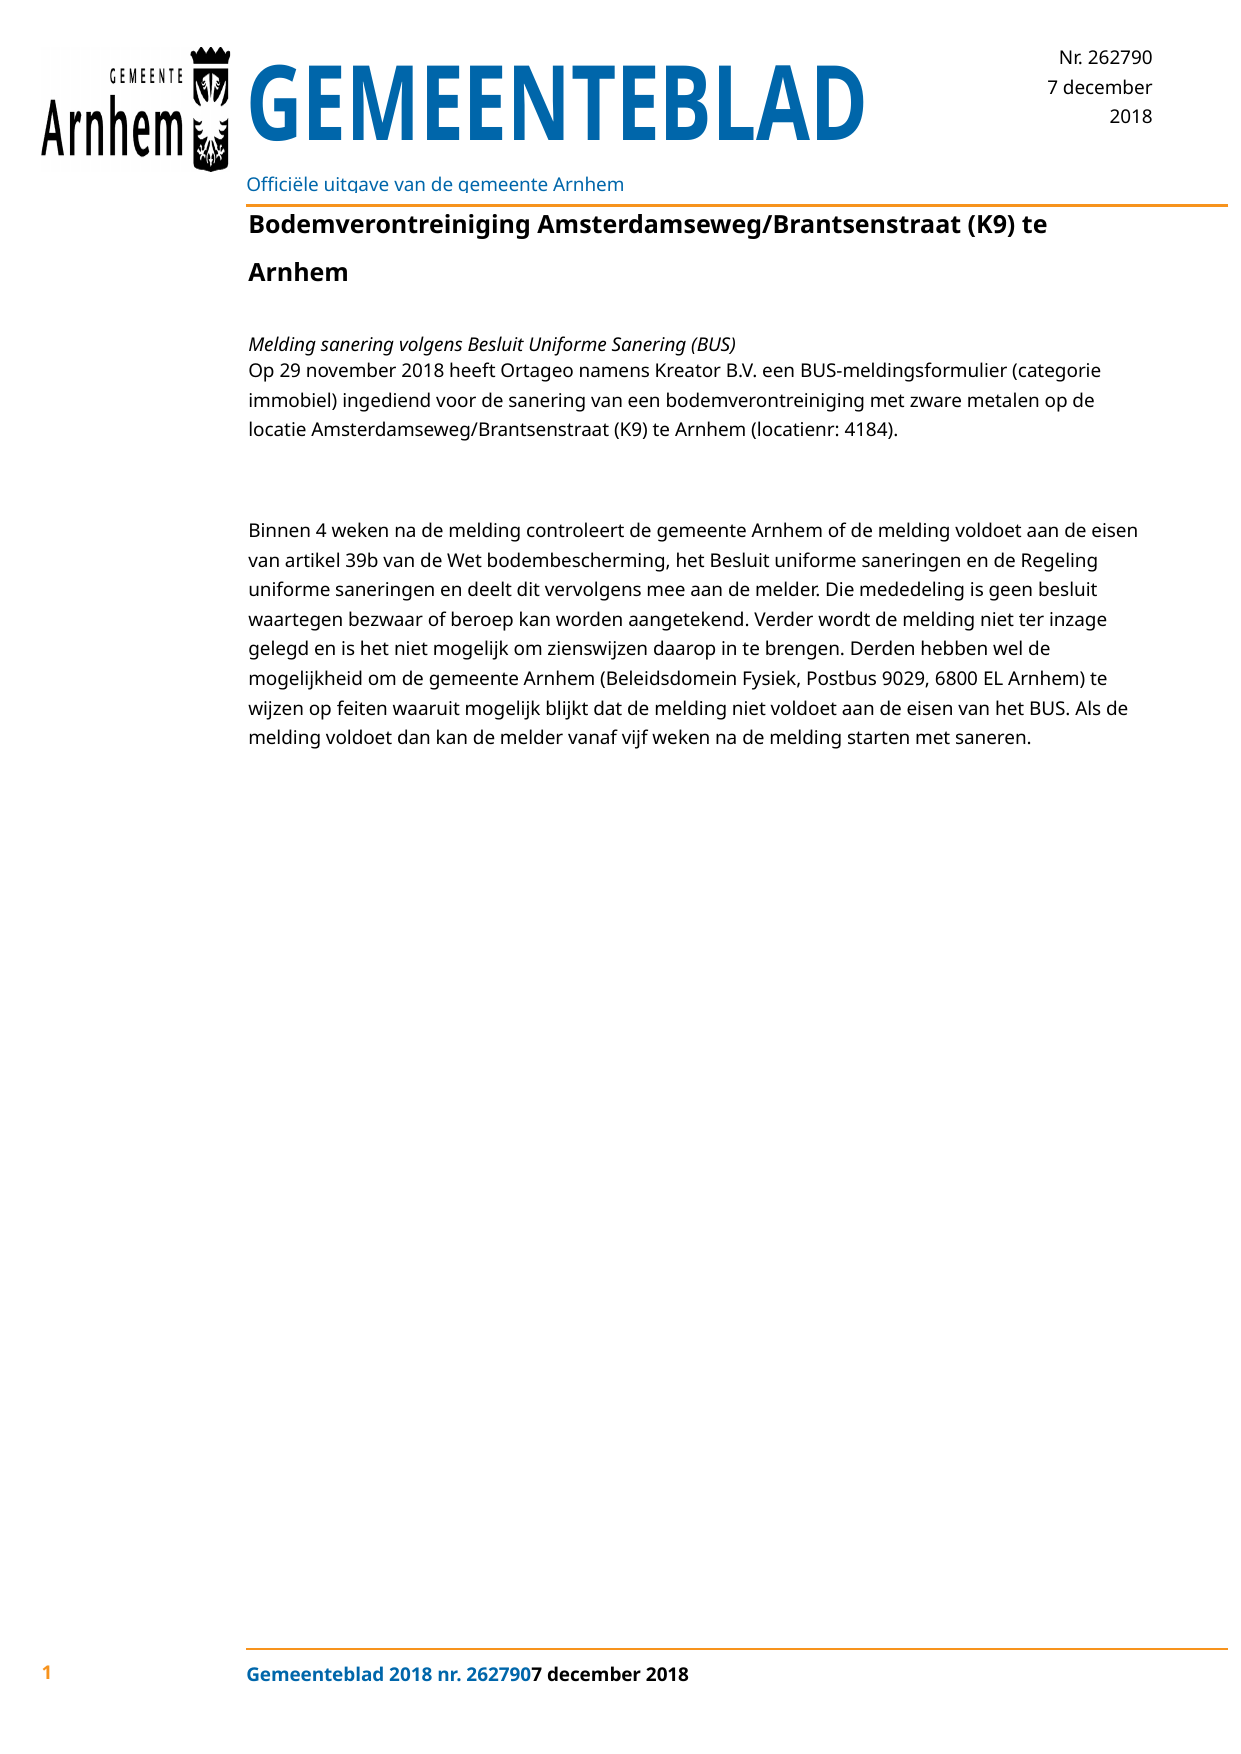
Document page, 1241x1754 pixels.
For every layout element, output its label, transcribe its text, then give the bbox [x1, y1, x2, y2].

text Melding sanering volgens Besluit Uniforme Sanering (BUS) [248, 331, 1152, 357]
picture [41, 47, 231, 172]
text Op 29 november 2018 heeft Ortageo namens Kreator B.V. een BUS-meldingsformulier (categorie immobiel) ingediend voor de sanering van een bodemverontreiniging met zware metalen op de locatie Amsterdamseweg/Brantsenstraat (K9) te Arnhem (locatienr: 4184). [248, 357, 1152, 442]
text Bodemverontreiniging Amsterdamseweg/Brantsenstraat (K9) te Arnhem [248, 207, 1152, 288]
text Binnen 4 weken na de melding controleert de gemeente Arnhem of de melding voldoet aan de eisen van artikel 39b van de Wet bodembescherming, het Besluit uniforme saneringen en de Regeling uniforme saneringen en deelt dit vervolgens mee aan de melder. Die mededeling is geen besluit waartegen bezwaar of beroep kan worden aangetekend. Verder wordt de melding niet ter inzage gelegd en is het niet mogelijk om zienswijzen daarop in te brengen. Derden hebben wel de mogelijkheid om de gemeente Arnhem (Beleidsdomein Fysiek, Postbus 9029, 6800 EL Arnhem) te wijzen op feiten waaruit mogelijk blijkt dat de melding niet voldoet aan de eisen van het BUS. Als de melding voldoet dan kan de melder vanaf vijf weken na de melding starten met saneren. [248, 517, 1152, 750]
